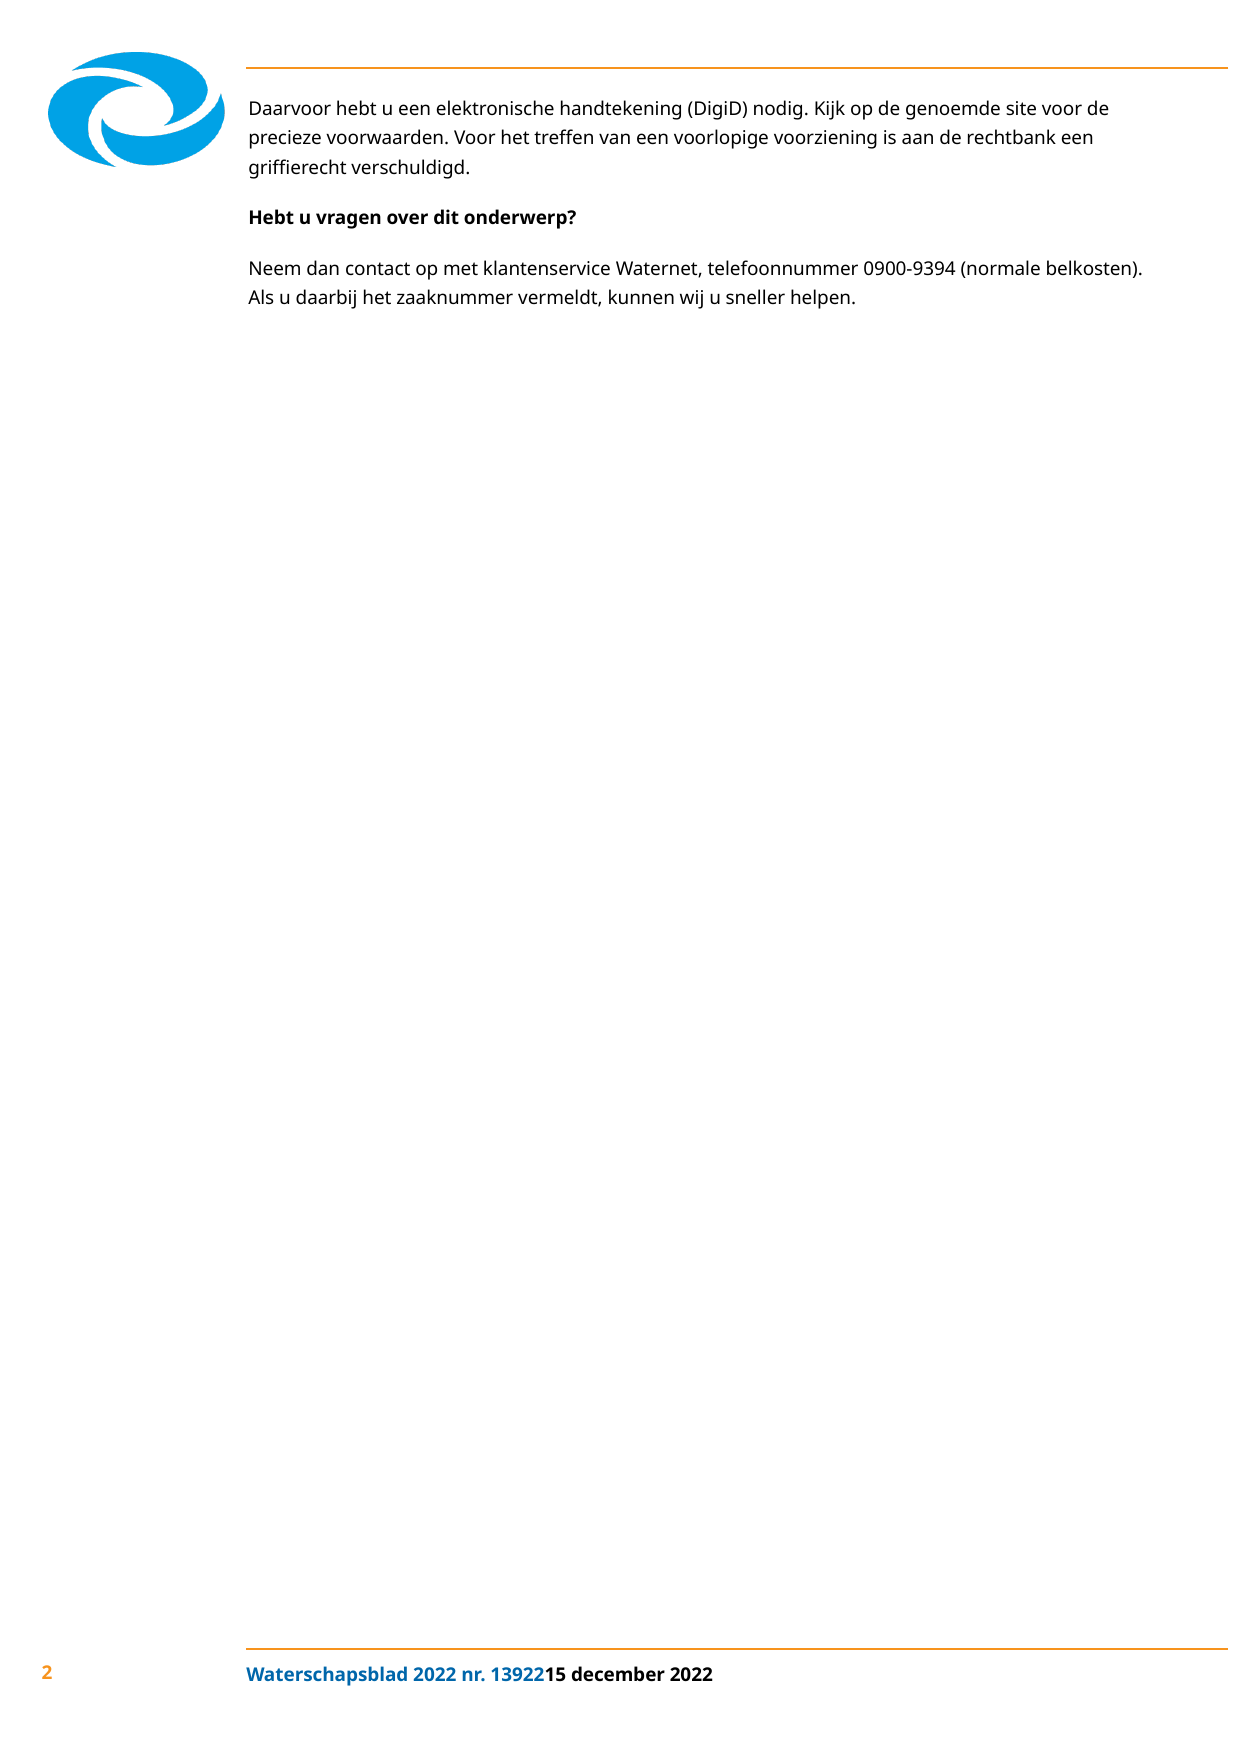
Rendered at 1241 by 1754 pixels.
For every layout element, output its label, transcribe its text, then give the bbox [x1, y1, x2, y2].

text Neem dan contact op met klantenservice Waternet, telefoonnummer 0900-9394 (normale belkosten). Als u daarbij het zaaknummer vermeldt, kunnen wij u sneller helpen. [248, 255, 1152, 310]
text Hebt u vragen over dit onderwerp? [248, 204, 1152, 230]
picture [41, 47, 231, 172]
text Daarvoor hebt u een elektronische handtekening (DigiD) nodig. Kijk op de genoemde site voor de precieze voorwaarden. Voor het treffen van een voorlopige voorziening is aan de rechtbank een griffierecht verschuldigd. [248, 95, 1152, 180]
